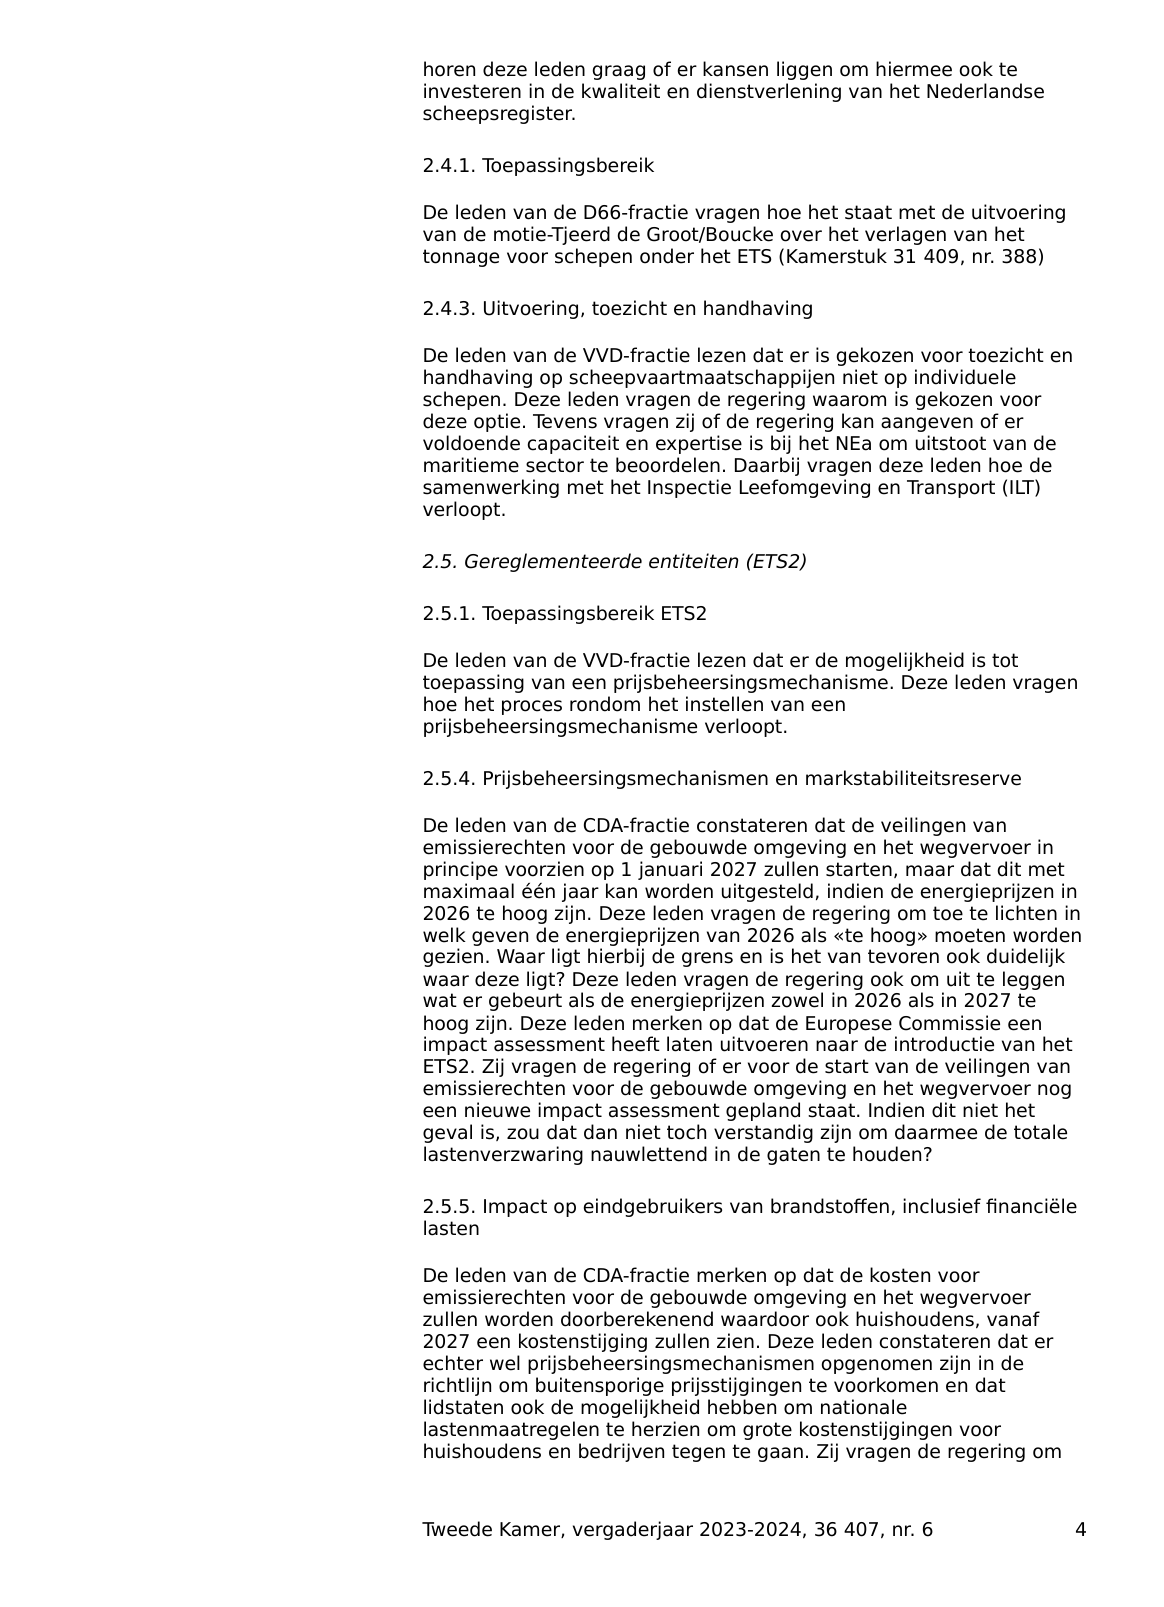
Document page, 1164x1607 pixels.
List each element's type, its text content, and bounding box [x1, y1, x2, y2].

subtitle 2.5. Gereglementeerde entiteiten (ETS2) [422, 551, 1087, 573]
text De leden van de CDA-fractie merken op dat de kosten voor emissierechten voor de gebouwde omgeving en het wegvervoer zullen worden doorberekenend waardoor ook huishoudens, vanaf 2027 een kostenstijging zullen zien. Deze leden constateren dat er echter wel prijsbeheersingsmechanismen opgenomen zijn in de richtlijn om buitensporige prijsstijgingen te voorkomen en dat lidstaten ook de mogelijkheid hebben om nationale lastenmaatregelen te herzien om grote kostenstijgingen voor huishoudens en bedrijven tegen te gaan. Zij vragen de regering om [422, 1265, 1087, 1463]
subtitle 2.5.4. Prijsbeheersingsmechanismen en markstabiliteitsreserve [422, 768, 1087, 789]
subtitle 2.5.1. Toepassingsbereik ETS2 [422, 603, 1087, 625]
subtitle 2.5.5. Impact op eindgebruikers van brandstoffen, inclusief financiële lasten [422, 1196, 1087, 1240]
subtitle 2.4.1. Toepassingsbereik [422, 155, 1087, 177]
text De leden van de VVD-fractie lezen dat er de mogelijkheid is tot toepassing van een prijsbeheersingsmechanisme. Deze leden vragen hoe het proces rondom het instellen van een prijsbeheersingsmechanisme verloopt. [422, 650, 1087, 738]
subtitle 2.4.3. Uitvoering, toezicht en handhaving [422, 298, 1087, 320]
text De leden van de CDA-fractie constateren dat de veilingen van emissierechten voor de gebouwde omgeving en het wegvervoer in principe voorzien op 1 januari 2027 zullen starten, maar dat dit met maximaal één jaar kan worden uitgesteld, indien de energieprijzen in 2026 te hoog zijn. Deze leden vragen de regering om toe te lichten in welk geven de energieprijzen van 2026 als «te hoog» moeten worden gezien. Waar ligt hierbij de grens en is het van tevoren ook duidelijk waar deze ligt? Deze leden vragen de regering ook om uit te leggen wat er gebeurt als de energieprijzen zowel in 2026 als in 2027 te hoog zijn. Deze leden merken op dat de Europese Commissie een impact assessment heeft laten uitvoeren naar de introductie van het ETS2. Zij vragen de regering of er voor de start van de veilingen van emissierechten voor de gebouwde omgeving en het wegvervoer nog een nieuwe impact assessment gepland staat. Indien dit niet het geval is, zou dat dan niet toch verstandig zijn om daarmee de totale lastenverzwaring nauwlettend in de gaten te houden? [422, 814, 1087, 1166]
text De leden van de D66-fractie vragen hoe het staat met de uitvoering van de motie-Tjeerd de Groot/Boucke over het verlagen van het tonnage voor schepen onder het ETS (Kamerstuk 31 409, nr. 388) [422, 202, 1087, 268]
text De leden van de VVD-fractie lezen dat er is gekozen voor toezicht en handhaving op scheepvaartmaatschappijen niet op individuele schepen. Deze leden vragen de regering waarom is gekozen voor deze optie. Tevens vragen zij of de regering kan aangeven of er voldoende capaciteit en expertise is bij het NEa om uitstoot van de maritieme sector te beoordelen. Daarbij vragen deze leden hoe de samenwerking met het Inspectie Leefomgeving en Transport (ILT) verloopt. [422, 345, 1087, 521]
text horen deze leden graag of er kansen liggen om hiermee ook te investeren in de kwaliteit en dienstverlening van het Nederlandse scheepsregister. [422, 59, 1087, 125]
